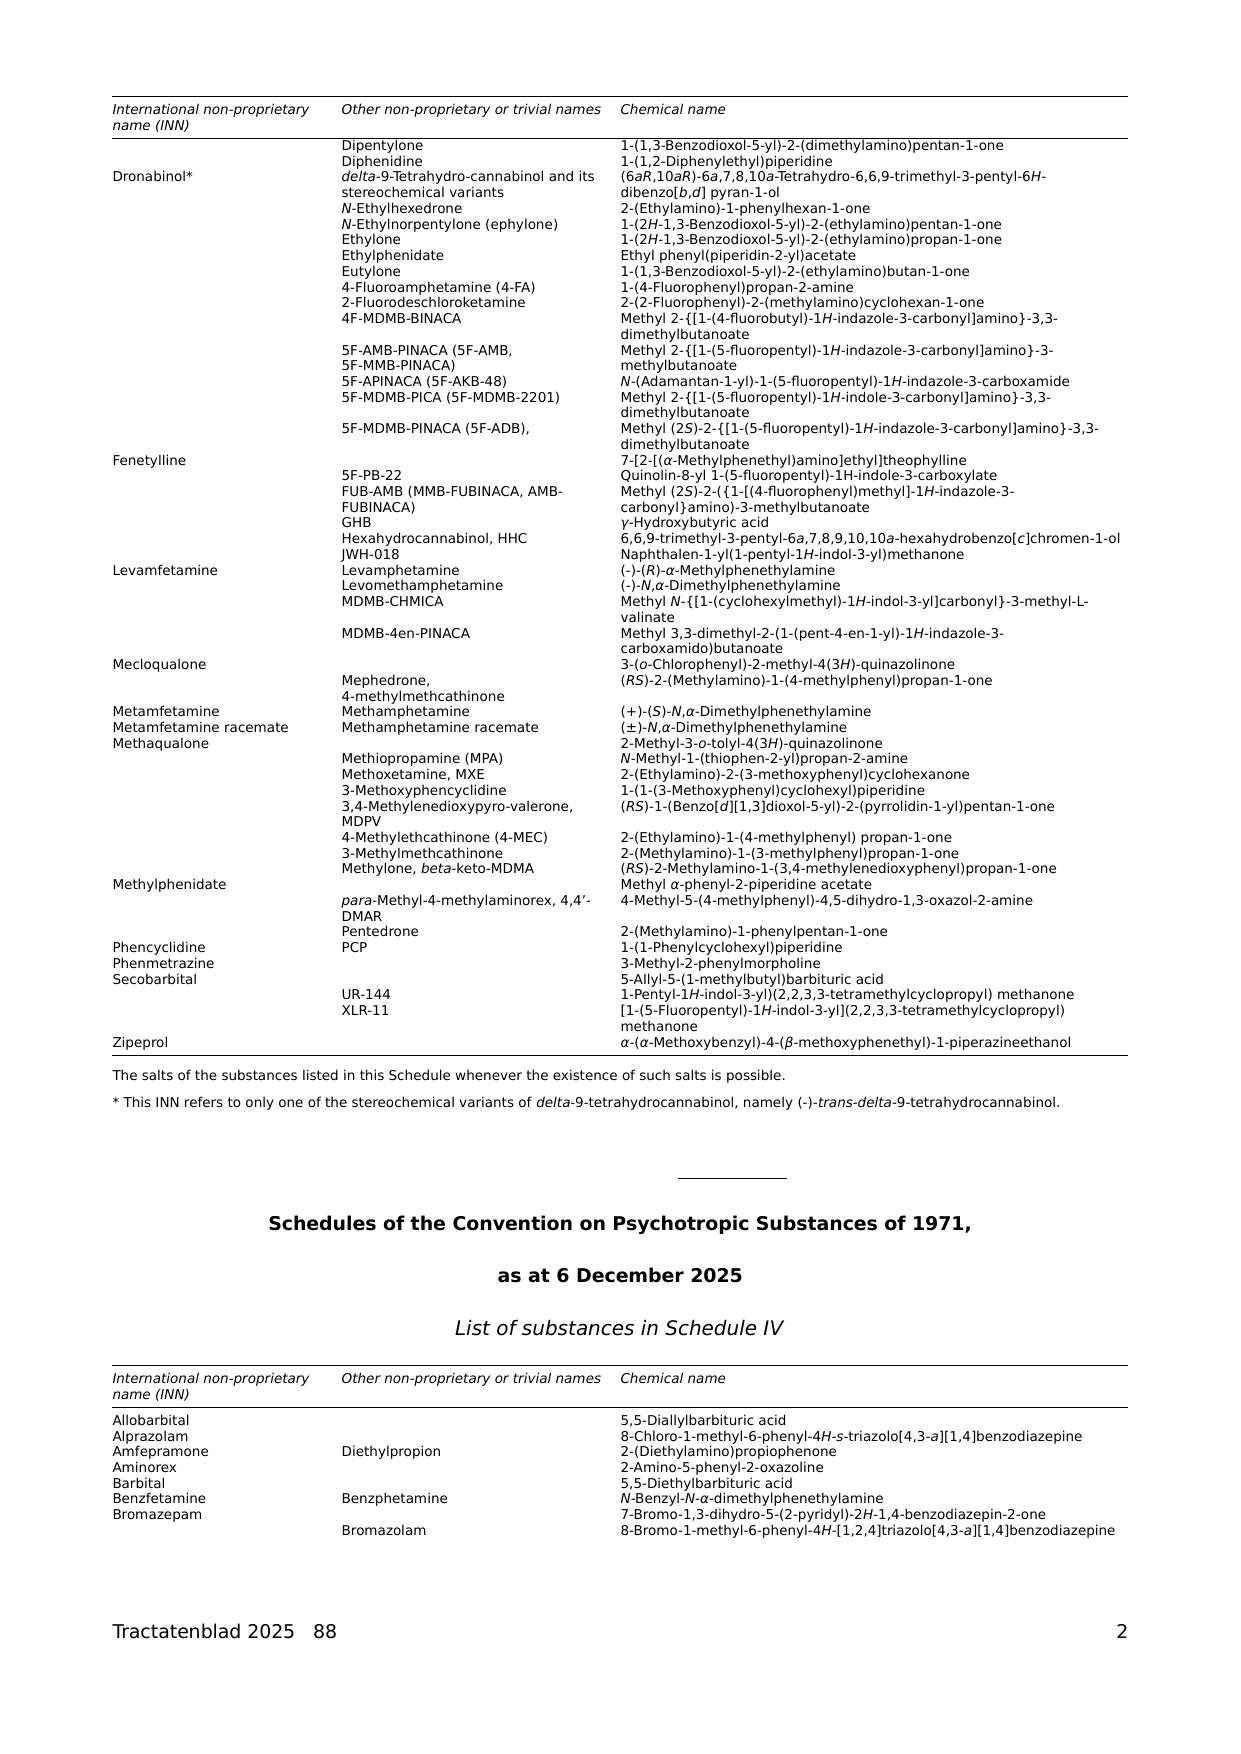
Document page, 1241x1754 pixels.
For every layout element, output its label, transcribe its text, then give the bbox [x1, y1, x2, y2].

table_cell [112, 216, 335, 232]
table_cell [335, 1507, 614, 1523]
table_cell Alprazolam [112, 1429, 335, 1444]
table_cell 2-(Ethylamino)-1-phenylhexan-1-one [615, 201, 1128, 216]
table_cell PCP [335, 940, 614, 956]
table_cell Diethylpropion [335, 1444, 614, 1460]
table_cell [112, 531, 335, 547]
table_cell (RS)-1-(Benzo[d][1,3]dioxol-5-yl)-2-(pyrrolidin-1-yl)pentan-1-one [615, 799, 1128, 830]
table_cell Zipeprol [112, 1034, 335, 1055]
table_cell [112, 139, 335, 153]
table_cell [112, 295, 335, 311]
table_cell 3-Methyl-2-phenylmorpholine [615, 956, 1128, 971]
table_cell [112, 625, 335, 657]
table_cell (6aR,10aR)-6a,7,8,10a-Tetrahydro-6,6,9-trimethyl-3-pentyl-6H-dibenzo[b,d] pyran-1-ol [615, 169, 1128, 201]
table_cell Naphthalen-1-yl(1-pentyl-1H-indol-3-yl)methanone [615, 547, 1128, 562]
table_cell [112, 799, 335, 830]
table_cell N-(Adamantan-1-yl)-1-(5-fluoropentyl)-1H-indazole-3-carboxamide [615, 374, 1128, 389]
table_cell 7-Bromo-1,3-dihydro-5-(2-pyridyl)-2H-1,4-benzodiazepin-2-one [615, 1507, 1128, 1523]
table_cell 2-(Ethylamino)-1-(4-methylphenyl) propan-1-one [615, 830, 1128, 846]
table_cell [112, 751, 335, 767]
table_cell (±)-N,α-Dimethylphenethylamine [615, 720, 1128, 736]
table_cell 2-Methyl-3-o-tolyl-4(3H)-quinazolinone [615, 736, 1128, 751]
table_cell N-Ethylnorpentylone (ephylone) [335, 216, 614, 232]
table_cell Dronabinol* [112, 169, 335, 201]
table_cell Mecloqualone [112, 657, 335, 673]
subtitle List of substances in Schedule IV [112, 1317, 1128, 1340]
table_cell 8-Bromo-1-methyl-6-phenyl-4H-[1,2,4]triazolo[4,3-a][1,4]benzodiazepine [615, 1523, 1128, 1538]
table_cell 7-[2-[(α-Methylphenethyl)amino]ethyl]theophylline [615, 453, 1128, 468]
table_cell [112, 846, 335, 861]
table_cell The salts of the substances listed in this Schedule whenever the existence of such salts is possible. * This INN refers to only one of the stereochemical variants of delta-9-tetrahydrocannabinol, namely (-)-trans-delta-9-tetrahydrocannabinol. [112, 1056, 1128, 1111]
table_cell [112, 201, 335, 216]
table_cell 4-Fluoroamphetamine (4-FA) [335, 279, 614, 295]
table_cell [112, 893, 335, 924]
table_cell 2-Fluorodeschloroketamine [335, 295, 614, 311]
table_header Chemical name [615, 1366, 1128, 1407]
table_cell [335, 956, 614, 971]
table_cell (-)-(R)-α-Methylphenethylamine [615, 563, 1128, 578]
table_cell 2-(2-Fluorophenyl)-2-(methylamino)cyclohexan-1-one [615, 295, 1128, 311]
table_cell (+)-(S)-N,α-Dimethylphenethylamine [615, 704, 1128, 720]
table_cell [335, 1408, 614, 1428]
table_cell 3-(o-Chlorophenyl)-2-methyl-4(3H)-quinazolinone [615, 657, 1128, 673]
table_cell Methoxetamine, MXE [335, 767, 614, 783]
table_cell [335, 1460, 614, 1476]
table_cell [112, 578, 335, 594]
table_cell Ethyl phenyl(piperidin-2-yl)acetate [615, 248, 1128, 264]
table_cell Phencyclidine [112, 940, 335, 956]
table_cell Benzphetamine [335, 1491, 614, 1507]
table_header International non-proprietary name (INN) [112, 1366, 335, 1407]
table_cell MDMB-4en-PINACA [335, 625, 614, 657]
table_cell 5,5-Diethylbarbituric acid [615, 1476, 1128, 1491]
table_cell 2-Amino-5-phenyl-2-oxazoline [615, 1460, 1128, 1476]
table_cell 1-(1-(3-Methoxyphenyl)cyclohexyl)piperidine [615, 783, 1128, 798]
table_cell delta-9-Tetrahydro-cannabinol and its stereochemical variants [335, 169, 614, 201]
table_cell [112, 1523, 335, 1538]
table_cell 1-(1,3-Benzodioxol-5-yl)-2-(dimethylamino)pentan-1-one [615, 139, 1128, 153]
table_cell [112, 594, 335, 625]
table_cell 6,6,9-trimethyl-3-pentyl-6a,7,8,9,10,10a-hexahydrobenzo[c]chromen-1-ol [615, 531, 1128, 547]
table_cell Barbital [112, 1476, 335, 1491]
table_cell 5F-MDMB-PINACA (5F-ADB), [335, 421, 614, 452]
table_cell Hexahydrocannabinol, HHC [335, 531, 614, 547]
table_cell Methyl (2S)-2-{[1-(5-fluoropentyl)-1H-indazole-3-carbonyl]amino}-3,3-dimethylbutanoate [615, 421, 1128, 452]
table_cell 1-(2H-1,3-Benzodioxol-5-yl)-2-(ethylamino)pentan-1-one [615, 216, 1128, 232]
table_cell Ethylphenidate [335, 248, 614, 264]
table_cell 4-Methyl-5-(4-methylphenyl)-4,5-dihydro-1,3-oxazol-2-amine [615, 893, 1128, 924]
table_cell Allobarbital [112, 1408, 335, 1428]
table_cell [1-(5-Fluoropentyl)-1H-indol-3-yl](2,2,3,3-tetramethylcyclopropyl) methanone [615, 1003, 1128, 1034]
table_cell Dipentylone [335, 139, 614, 153]
table_cell [335, 1476, 614, 1491]
table_cell GHB [335, 515, 614, 531]
table_cell Aminorex [112, 1460, 335, 1476]
table_cell [112, 154, 335, 169]
table_cell Methyl 2-{[1-(5-fluoropentyl)-1H-indazole-3-carbonyl]amino}-3-methylbutanoate [615, 342, 1128, 374]
table_cell Pentedrone [335, 924, 614, 940]
table_header Chemical name [615, 97, 1128, 138]
table_cell 5F-MDMB-PICA (5F-MDMB-2201) [335, 390, 614, 421]
table_cell 5-Allyl-5-(1-methylbutyl)barbituric acid [615, 971, 1128, 987]
table_cell FUB-AMB (MMB-FUBINACA, AMB-FUBINACA) [335, 484, 614, 515]
table_cell N-Ethylhexedrone [335, 201, 614, 216]
table_cell Methyl 3,3-dimethyl-2-(1-(pent-4-en-1-yl)-1H-indazole-3-carboxamido)butanoate [615, 625, 1128, 657]
table_cell Methylphenidate [112, 877, 335, 893]
table_cell 1-(1-Phenylcyclohexyl)piperidine [615, 940, 1128, 956]
table_cell Methamphetamine [335, 704, 614, 720]
table_cell [112, 248, 335, 264]
table_cell 2-(Ethylamino)-2-(3-methoxyphenyl)cyclohexanone [615, 767, 1128, 783]
table_cell Metamfetamine [112, 704, 335, 720]
table_cell (-)-N,α-Dimethylphenethylamine [615, 578, 1128, 594]
table_cell [112, 390, 335, 421]
table_cell Mephedrone, 4-methylmethcathinone [335, 673, 614, 704]
table_cell 5F-APINACA (5F-AKB-48) [335, 374, 614, 389]
table_cell [112, 484, 335, 515]
table_cell Eutylone [335, 264, 614, 279]
table_cell 1-(4-Fluorophenyl)propan-2-amine [615, 279, 1128, 295]
table_cell Ethylone [335, 232, 614, 248]
table_cell Methamphetamine racemate [335, 720, 614, 736]
table_cell 1-(2H-1,3-Benzodioxol-5-yl)-2-(ethylamino)propan-1-one [615, 232, 1128, 248]
table_cell 3-Methoxyphencyclidine [335, 783, 614, 798]
table_cell 1-(1,3-Benzodioxol-5-yl)-2-(ethylamino)butan-1-one [615, 264, 1128, 279]
table_header Other non-proprietary or trivial names [335, 97, 614, 138]
table_cell 2-(Methylamino)-1-(3-methylphenyl)propan-1-one [615, 846, 1128, 861]
table_cell XLR-11 [335, 1003, 614, 1034]
table_cell [112, 468, 335, 484]
table_cell [112, 1003, 335, 1034]
table_cell [112, 987, 335, 1003]
table_cell γ-Hydroxybutyric acid [615, 515, 1128, 531]
table_cell Benzfetamine [112, 1491, 335, 1507]
table_cell Methaqualone [112, 736, 335, 751]
table_cell Methyl (2S)-2-({1-[(4-fluorophenyl)methyl]-1H-indazole-3-carbonyl}amino)-3-methylbutanoate [615, 484, 1128, 515]
table_cell N-Benzyl-N-α-dimethylphenethylamine [615, 1491, 1128, 1507]
table_cell Levomethamphetamine [335, 578, 614, 594]
table_cell 2-(Methylamino)-1-phenylpentan-1-one [615, 924, 1128, 940]
table_cell Methyl 2-{[1-(5-fluoropentyl)-1H-indole-3-carbonyl]amino}-3,3-dimethylbutanoate [615, 390, 1128, 421]
table_cell [335, 971, 614, 987]
table_cell [335, 453, 614, 468]
table_cell [335, 657, 614, 673]
table_cell α-(α-Methoxybenzyl)-4-(β-methoxyphenethyl)-1-piperazineethanol [615, 1034, 1128, 1055]
table_cell Metamfetamine racemate [112, 720, 335, 736]
table_cell (RS)-2-(Methylamino)-1-(4-methylphenyl)propan-1-one [615, 673, 1128, 704]
table_cell JWH-018 [335, 547, 614, 562]
table_cell 2-(Diethylamino)propiophenone [615, 1444, 1128, 1460]
table_cell Levamfetamine [112, 563, 335, 578]
table_cell [112, 232, 335, 248]
subtitle as at 6 December 2025 [112, 1265, 1128, 1287]
table_cell [112, 861, 335, 877]
table_cell Methyl N-{[1-(cyclohexylmethyl)-1H-indol-3-yl]carbonyl}-3-methyl-L-valinate [615, 594, 1128, 625]
table_cell [112, 830, 335, 846]
table_cell 5,5-Diallylbarbituric acid [615, 1408, 1128, 1428]
table_cell [112, 783, 335, 798]
table_cell 1-(1,2-Diphenylethyl)piperidine [615, 154, 1128, 169]
table_cell [112, 279, 335, 295]
table_cell para-Methyl-4-methylaminorex, 4,4’-DMAR [335, 893, 614, 924]
table_cell [112, 342, 335, 374]
table_cell Fenetylline [112, 453, 335, 468]
table_cell [335, 877, 614, 893]
table_cell [112, 374, 335, 389]
table_header International non-proprietary name (INN) [112, 97, 335, 138]
table_cell [112, 264, 335, 279]
table_cell (RS)-2-Methylamino-1-(3,4-methylenedioxyphenyl)propan-1-one [615, 861, 1128, 877]
table_cell 8-Chloro-1-methyl-6-phenyl-4H-s-triazolo[4,3-a][1,4]benzodiazepine [615, 1429, 1128, 1444]
table_cell 3,4-Methylenedioxypyro-valerone, MDPV [335, 799, 614, 830]
table_cell UR-144 [335, 987, 614, 1003]
table_cell Diphenidine [335, 154, 614, 169]
table_cell [112, 547, 335, 562]
table_cell [335, 1429, 614, 1444]
table_cell N-Methyl-1-(thiophen-2-yl)propan-2-amine [615, 751, 1128, 767]
table_header Other non-proprietary or trivial names [335, 1366, 614, 1407]
table_cell 4-Methylethcathinone (4-MEC) [335, 830, 614, 846]
subtitle Schedules of the Convention on Psychotropic Substances of 1971, [112, 1213, 1128, 1235]
table_cell [335, 1034, 614, 1055]
table_cell 3-Methylmethcathinone [335, 846, 614, 861]
table_cell Bromazepam [112, 1507, 335, 1523]
table_cell [112, 311, 335, 342]
table_cell [112, 421, 335, 452]
table_cell Amfepramone [112, 1444, 335, 1460]
table_cell [112, 767, 335, 783]
table_cell Levamphetamine [335, 563, 614, 578]
table_cell [112, 924, 335, 940]
table_cell 1-Pentyl-1H-indol-3-yl)(2,2,3,3-tetramethylcyclopropyl) methanone [615, 987, 1128, 1003]
table_cell Methiopropamine (MPA) [335, 751, 614, 767]
table_cell Secobarbital [112, 971, 335, 987]
table_cell Phenmetrazine [112, 956, 335, 971]
table_cell [112, 673, 335, 704]
table_cell Methyl 2-{[1-(4-fluorobutyl)-1H-indazole-3-carbonyl]amino}-3,3-dimethylbutanoate [615, 311, 1128, 342]
table_cell 4F-MDMB-BINACA [335, 311, 614, 342]
table_cell 5F-PB-22 [335, 468, 614, 484]
table_cell [335, 736, 614, 751]
table_cell Methyl α-phenyl-2-piperidine acetate [615, 877, 1128, 893]
table_cell [112, 515, 335, 531]
table_cell Methylone, beta-keto-MDMA [335, 861, 614, 877]
table_cell Bromazolam [335, 1523, 614, 1538]
table_cell MDMB-CHMICA [335, 594, 614, 625]
table_cell Quinolin-8-yl 1-(5-fluoropentyl)-1H-indole-3-carboxylate [615, 468, 1128, 484]
table_cell 5F-AMB-PINACA (5F-AMB, 5F-MMB-PINACA) [335, 342, 614, 374]
